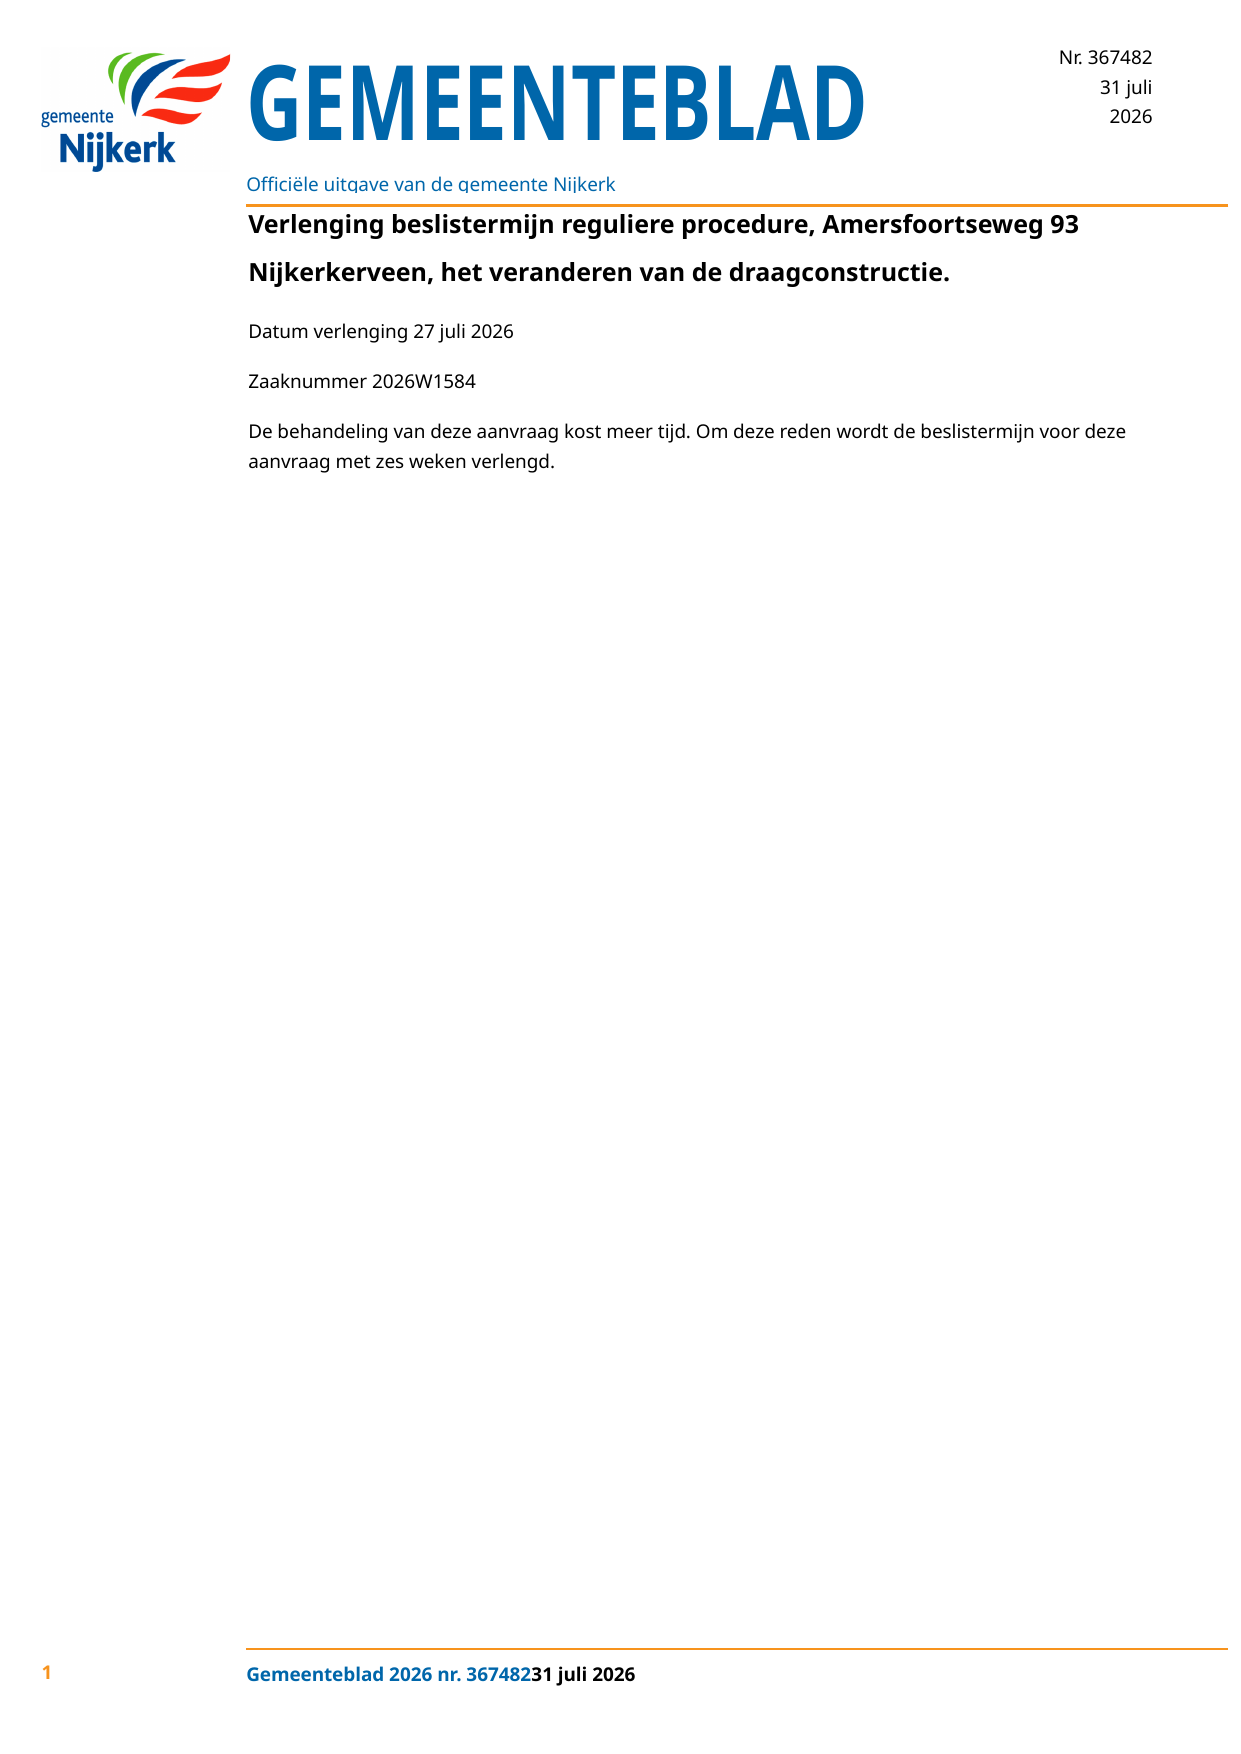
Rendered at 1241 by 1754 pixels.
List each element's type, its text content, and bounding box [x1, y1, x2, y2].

text De behandeling van deze aanvraag kost meer tijd. Om deze reden wordt de beslistermijn voor deze aanvraag met zes weken verlengd. [248, 419, 1152, 474]
text Verlenging beslistermijn reguliere procedure, Amersfoortseweg 93 Nijkerkerveen, het veranderen van de draagconstructie. [248, 207, 1152, 288]
text Zaaknummer 2026W1584 [248, 368, 1152, 394]
picture [41, 47, 231, 172]
text Datum verlenging 27 juli 2026 [248, 318, 1152, 344]
